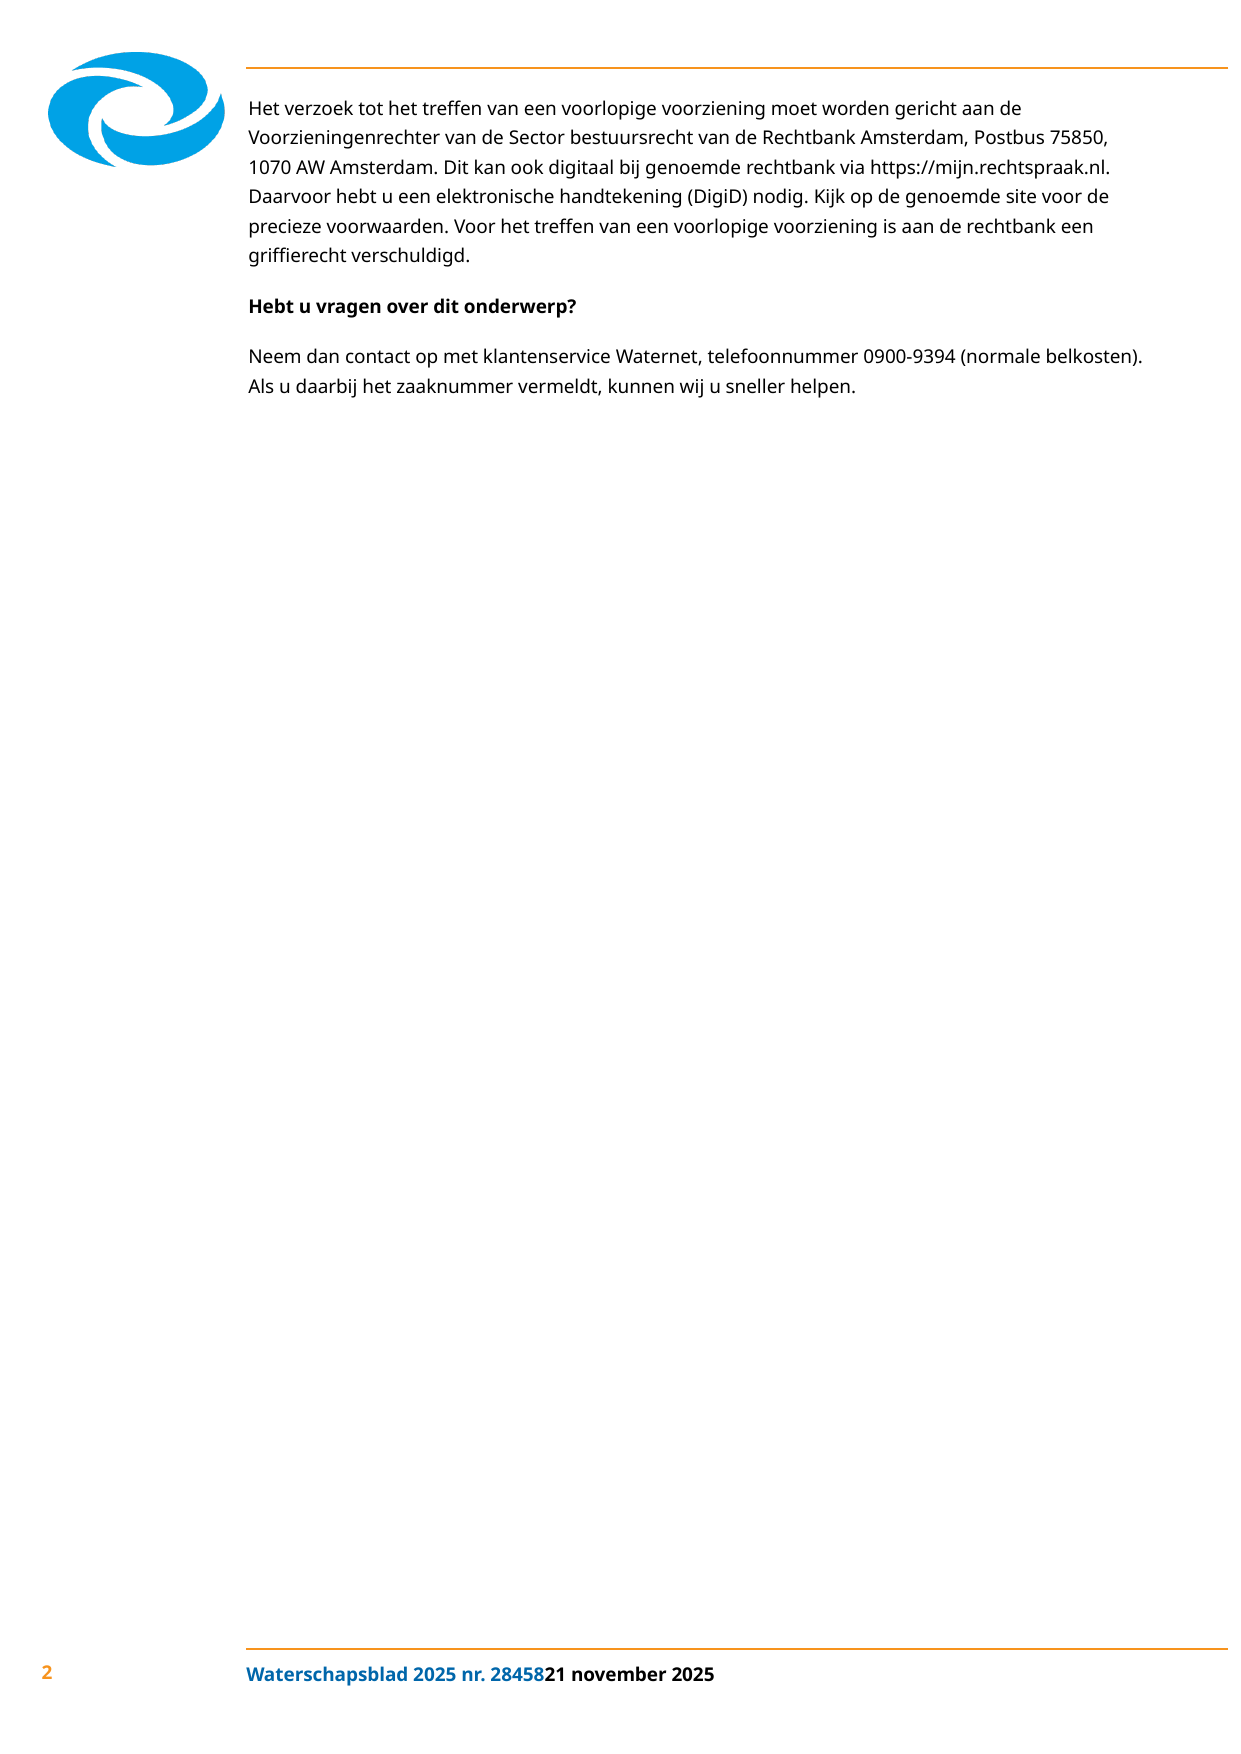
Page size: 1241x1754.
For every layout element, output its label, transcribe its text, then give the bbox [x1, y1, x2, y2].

picture [41, 47, 231, 172]
text Hebt u vragen over dit onderwerp? [248, 293, 1152, 319]
text Het verzoek tot het treffen van een voorlopige voorziening moet worden gericht aan de Voorzieningenrechter van de Sector bestuursrecht van de Rechtbank Amsterdam, Postbus 75850, 1070 AW Amsterdam. Dit kan ook digitaal bij genoemde rechtbank via https://mijn.rechtspraak.nl. Daarvoor hebt u een elektronische handtekening (DigiD) nodig. Kijk op de genoemde site voor de precieze voorwaarden. Voor het treffen van een voorlopige voorziening is aan de rechtbank een griffierecht verschuldigd. [248, 95, 1152, 268]
text Neem dan contact op met klantenservice Waternet, telefoonnummer 0900-9394 (normale belkosten). Als u daarbij het zaaknummer vermeldt, kunnen wij u sneller helpen. [248, 343, 1152, 399]
